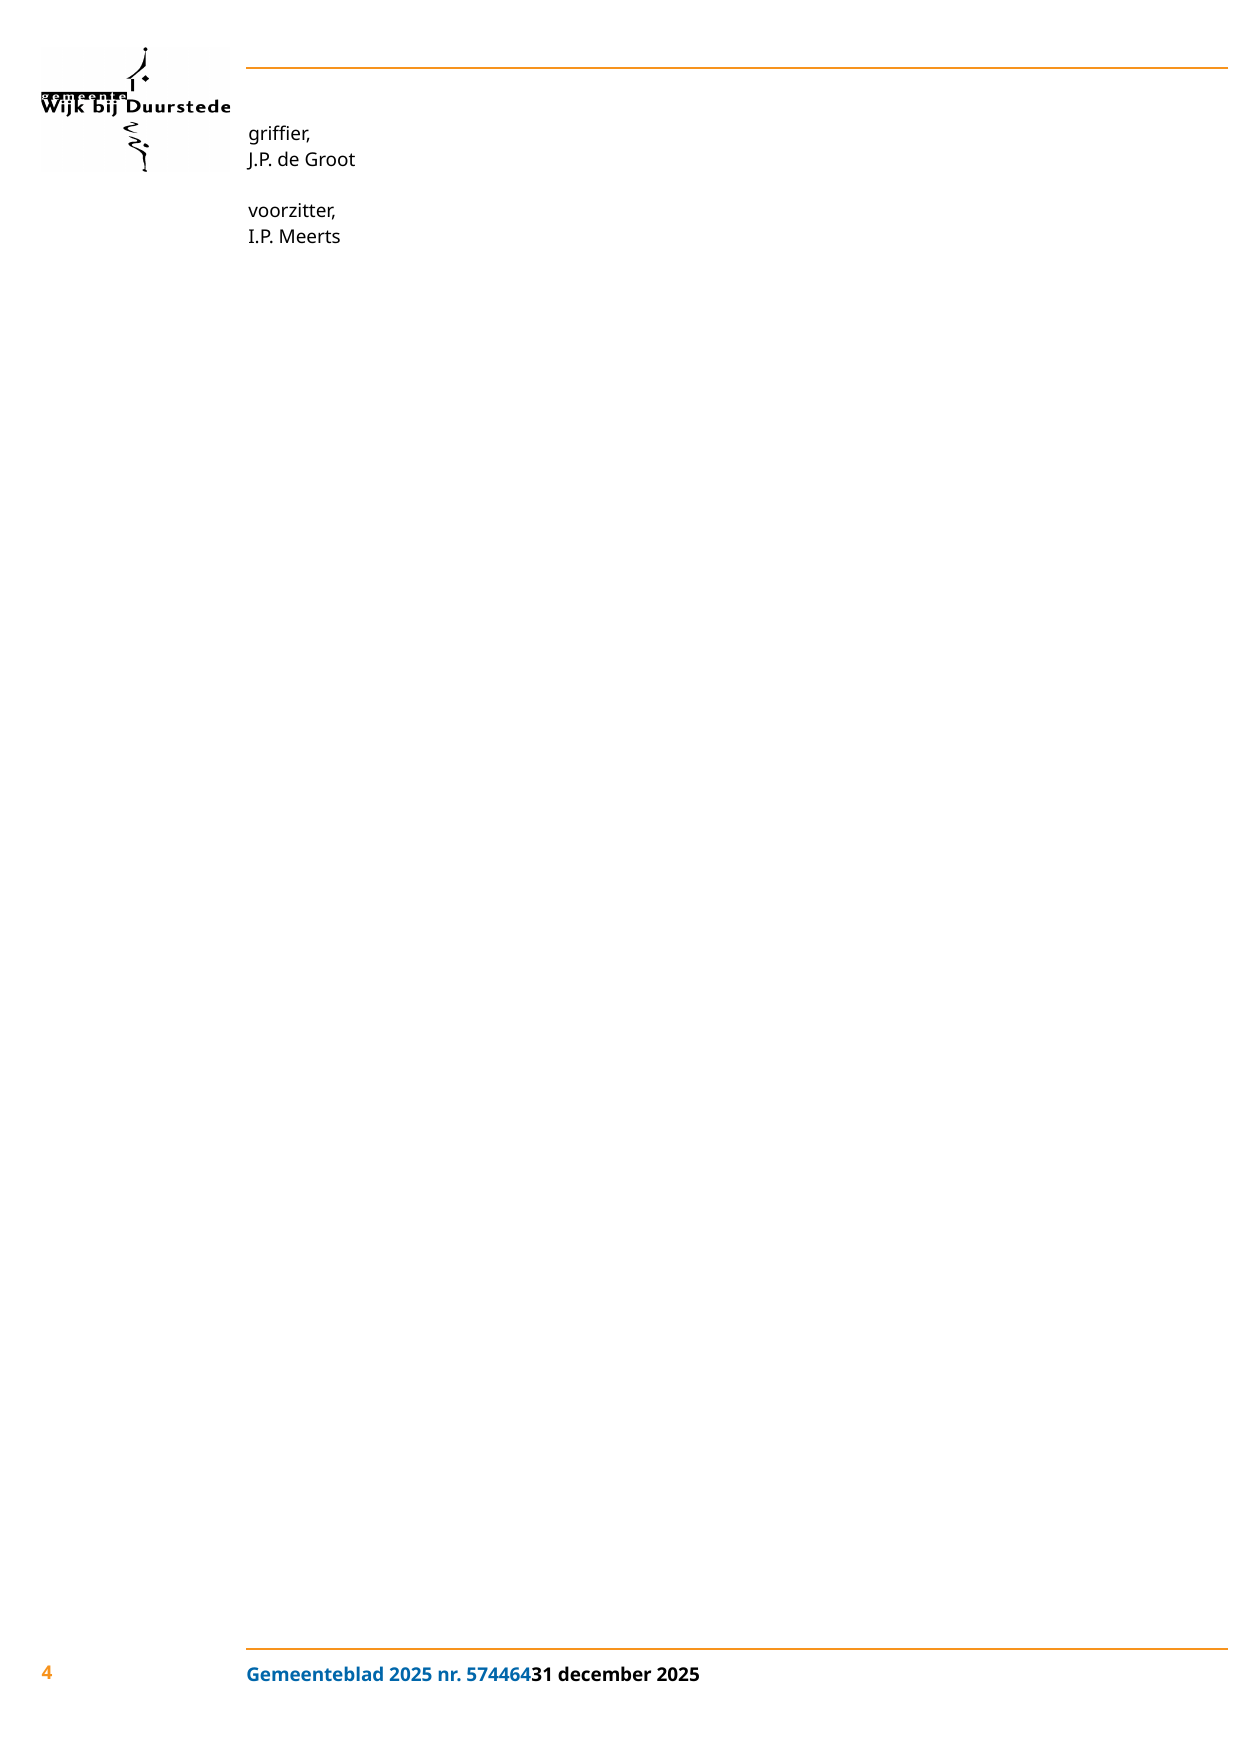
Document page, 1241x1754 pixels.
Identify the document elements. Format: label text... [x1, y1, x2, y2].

picture [41, 47, 231, 172]
text I.P. Meerts [248, 223, 1152, 249]
text griffier, [248, 121, 1152, 146]
text J.P. de Groot [248, 146, 1152, 172]
text voorzitter, [248, 198, 1152, 223]
